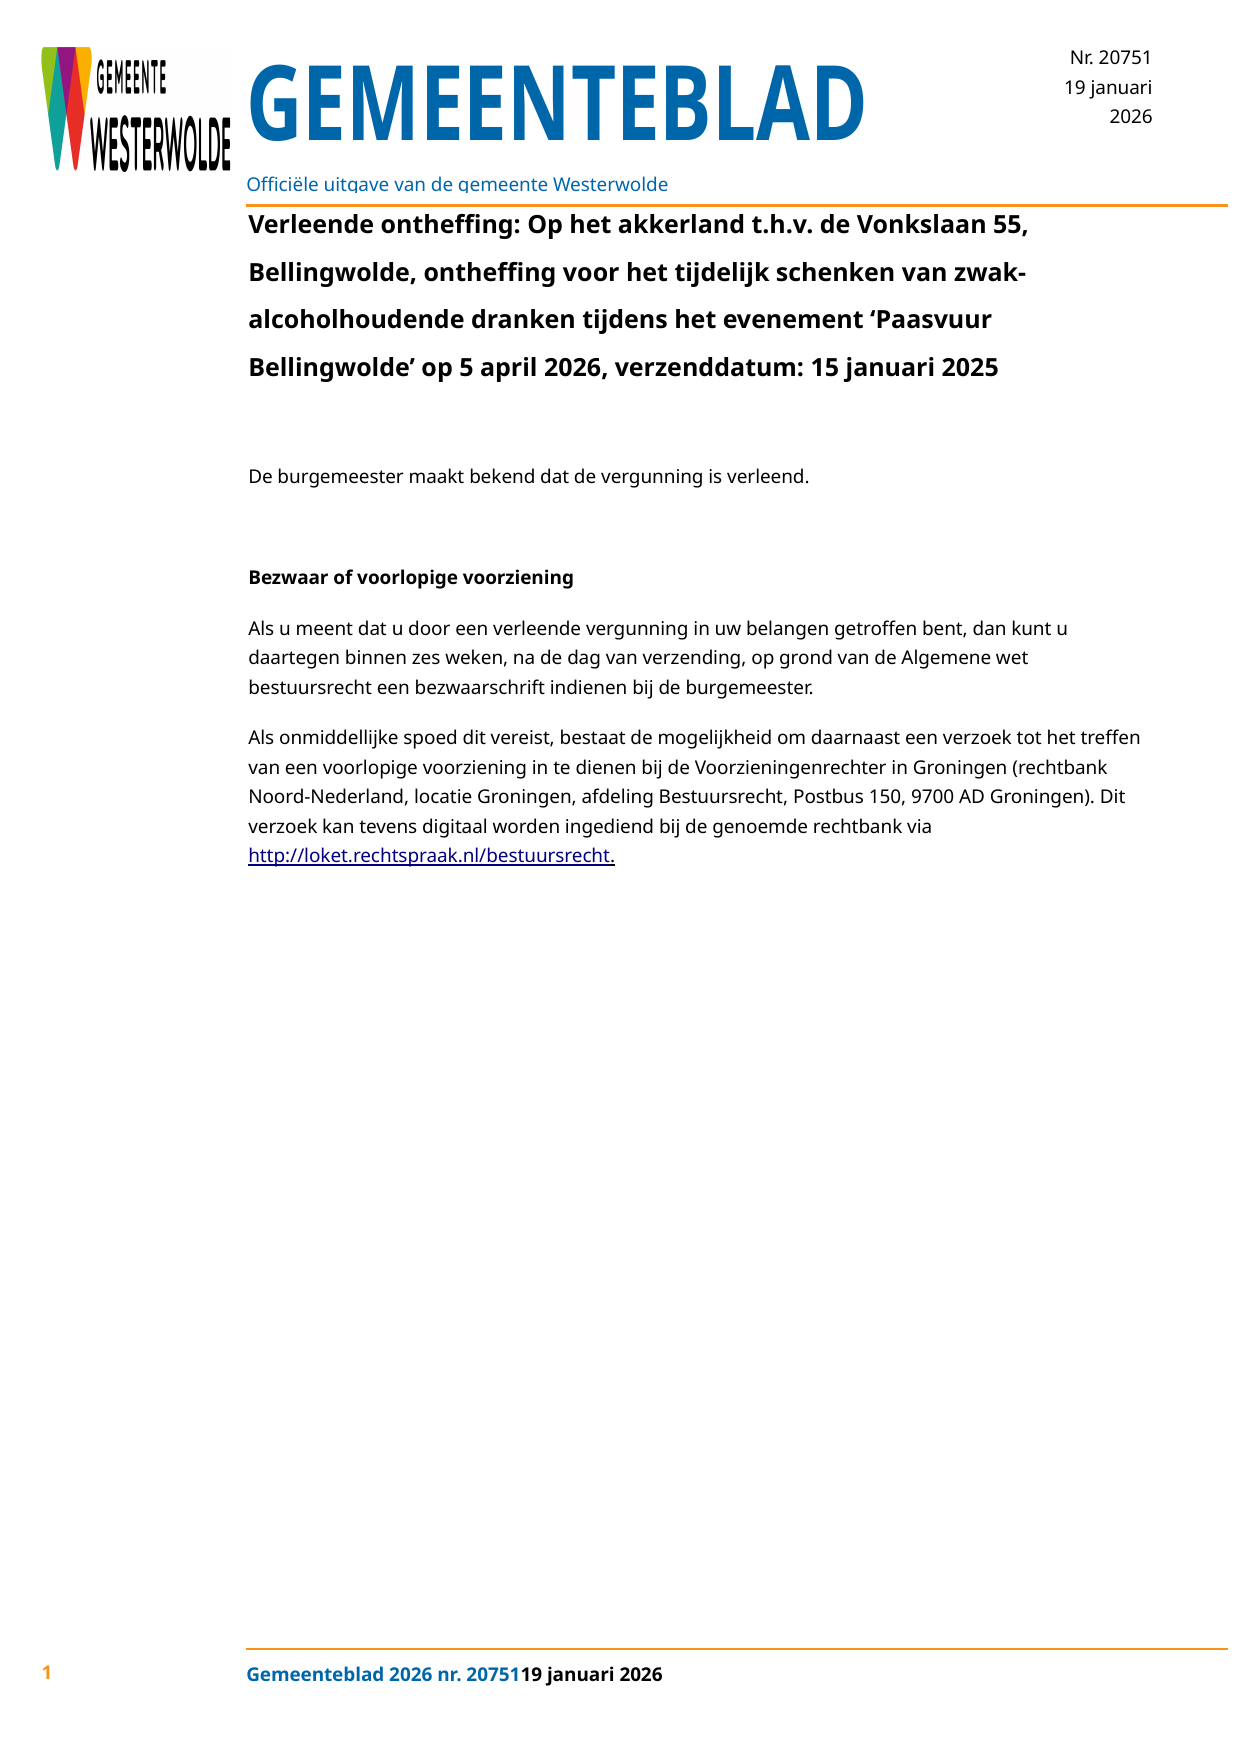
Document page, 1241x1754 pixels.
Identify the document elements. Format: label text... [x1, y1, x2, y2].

picture [41, 47, 231, 172]
text Als onmiddellijke spoed dit vereist, bestaat de mogelijkheid om daarnaast een verzoek tot het treffen van een voorlopige voorziening in te dienen bij de Voorzieningenrechter in Groningen (rechtbank Noord-Nederland, locatie Groningen, afdeling Bestuursrecht, Postbus 150, 9700 AD Groningen). Dit verzoek kan tevens digitaal worden ingediend bij de genoemde rechtbank via http://loket.rechtspraak.nl/bestuursrecht. [248, 724, 1152, 868]
text Verleende ontheffing: Op het akkerland t.h.v. de Vonkslaan 55, Bellingwolde, ontheffing voor het tijdelijk schenken van zwak-alcoholhoudende dranken tijdens het evenement ‘Paasvuur Bellingwolde’ op 5 april 2026, verzenddatum: 15 januari 2025 [248, 207, 1152, 384]
text De burgemeester maakt bekend dat de vergunning is verleend. [248, 463, 1152, 489]
text Bezwaar of voorlopige voorziening [248, 564, 1152, 590]
text Als u meent dat u door een verleende vergunning in uw belangen getroffen bent, dan kunt u daartegen binnen zes weken, na de dag van verzending, op grond van de Algemene wet bestuursrecht een bezwaarschrift indienen bij de burgemeester. [248, 615, 1152, 700]
